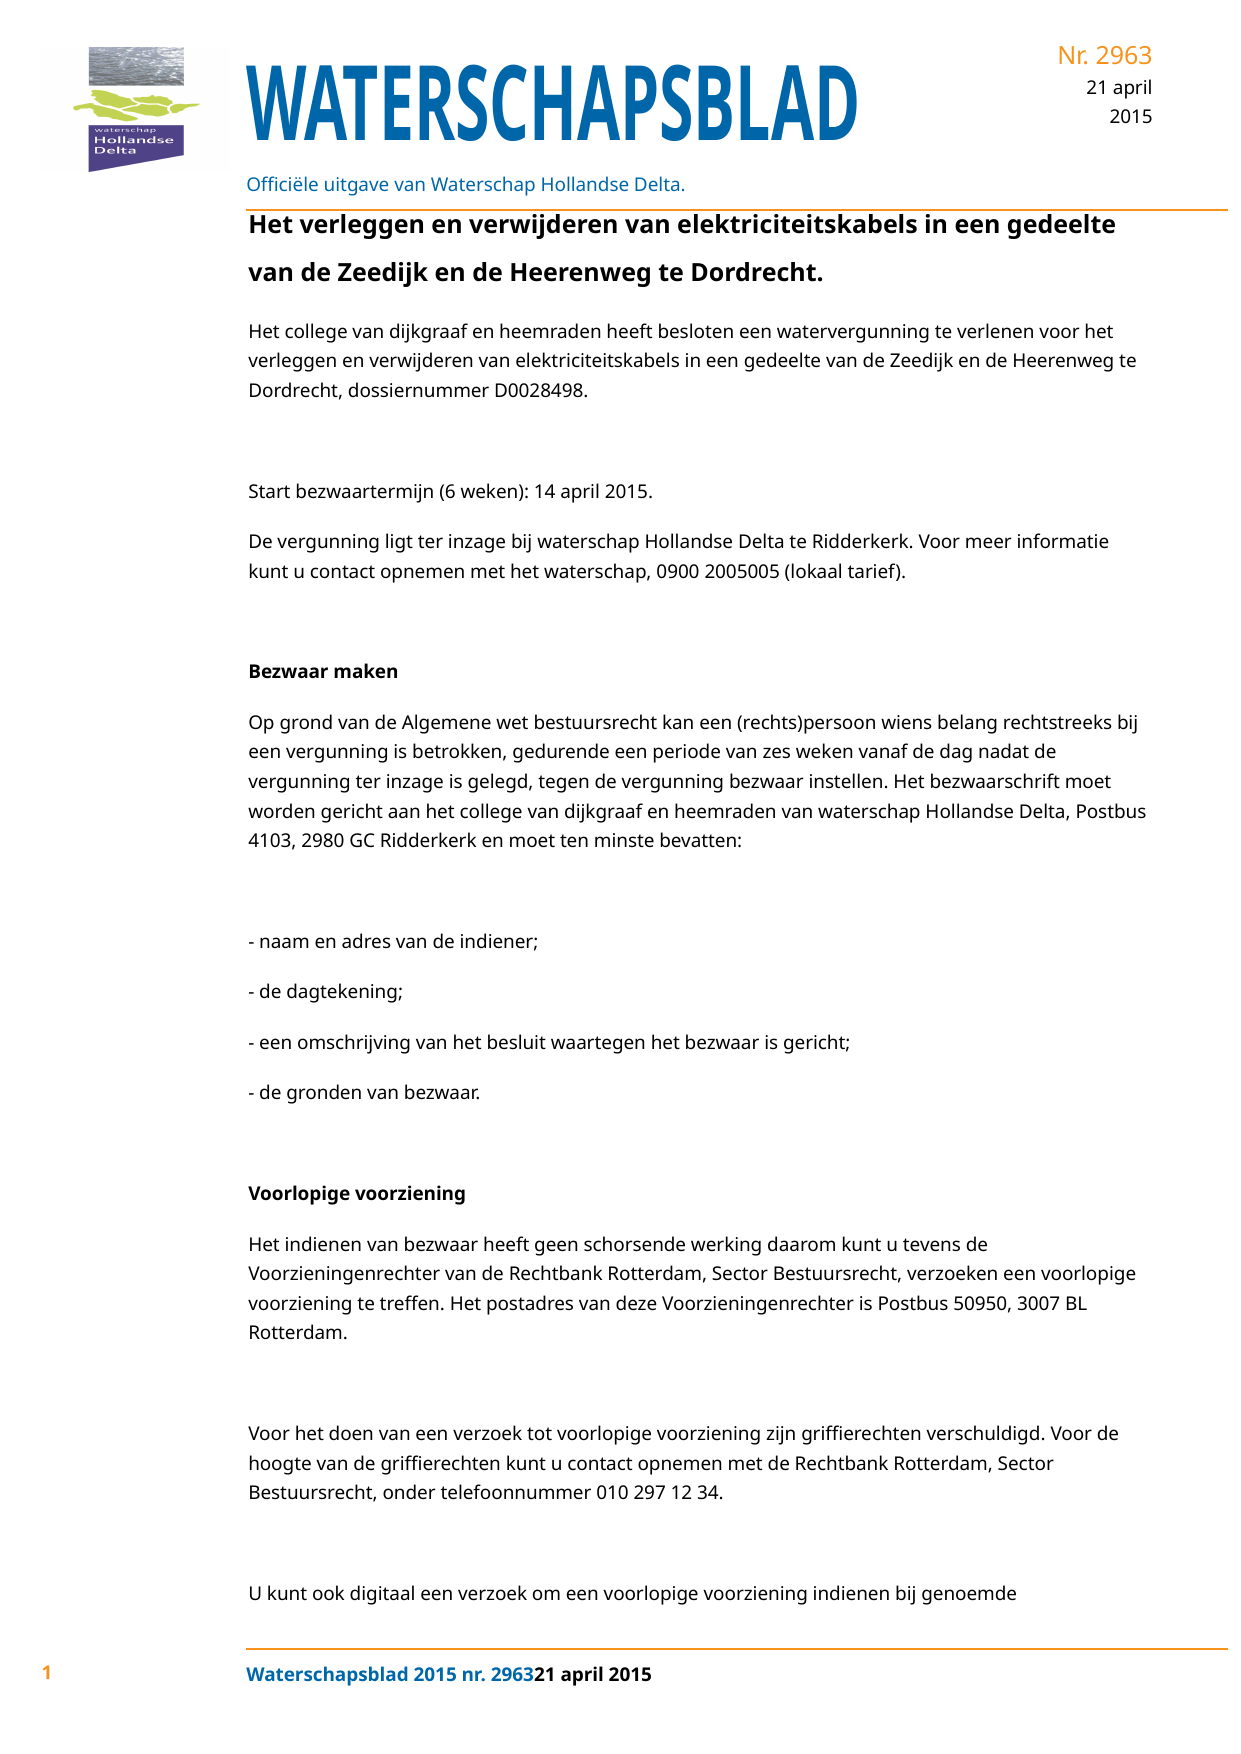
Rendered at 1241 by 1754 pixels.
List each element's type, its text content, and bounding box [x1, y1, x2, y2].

text - naam en adres van de indiener; [248, 928, 1152, 954]
text Bezwaar maken [248, 659, 1152, 684]
text Het verleggen en verwijderen van elektriciteitskabels in een gedeelte van de Zeedijk en de Heerenweg te Dordrecht. [248, 211, 1152, 288]
text - de gronden van bezwaar. [248, 1079, 1152, 1105]
text U kunt ook digitaal een verzoek om een voorlopige voorziening indienen bij genoemde [248, 1580, 1152, 1606]
text De vergunning ligt ter inzage bij waterschap Hollandse Delta te Ridderkerk. Voor meer informatie kunt u contact opnemen met het waterschap, 0900 2005005 (lokaal tarief). [248, 528, 1152, 584]
text Het indienen van bezwaar heeft geen schorsende werking daarom kunt u tevens de Voorzieningenrechter van de Rechtbank Rotterdam, Sector Bestuursrecht, verzoeken een voorlopige voorziening te treffen. Het postadres van deze Voorzieningenrechter is Postbus 50950, 3007 BL Rotterdam. [248, 1231, 1152, 1345]
text Start bezwaartermijn (6 weken): 14 april 2015. [248, 478, 1152, 504]
text Het college van dijkgraaf en heemraden heeft besloten een watervergunning te verlenen voor het verleggen en verwijderen van elektriciteitskabels in een gedeelte van de Zeedijk en de Heerenweg te Dordrecht, dossiernummer D0028498. [248, 318, 1152, 403]
text - een omschrijving van het besluit waartegen het bezwaar is gericht; [248, 1029, 1152, 1055]
text - de dagtekening; [248, 979, 1152, 1004]
picture [41, 47, 231, 172]
text Voorlopige voorziening [248, 1180, 1152, 1206]
text Op grond van de Algemene wet bestuursrecht kan een (rechts)persoon wiens belang rechtstreeks bij een vergunning is betrokken, gedurende een periode van zes weken vanaf de dag nadat de vergunning ter inzage is gelegd, tegen de vergunning bezwaar instellen. Het bezwaarschrift moet worden gericht aan het college van dijkgraaf en heemraden van waterschap Hollandse Delta, Postbus 4103, 2980 GC Ridderkerk en moet ten minste bevatten: [248, 709, 1152, 853]
text Voor het doen van een verzoek tot voorlopige voorziening zijn griffierechten verschuldigd. Voor de hoogte van de griffierechten kunt u contact opnemen met de Rechtbank Rotterdam, Sector Bestuursrecht, onder telefoonnummer 010 297 12 34. [248, 1420, 1152, 1505]
